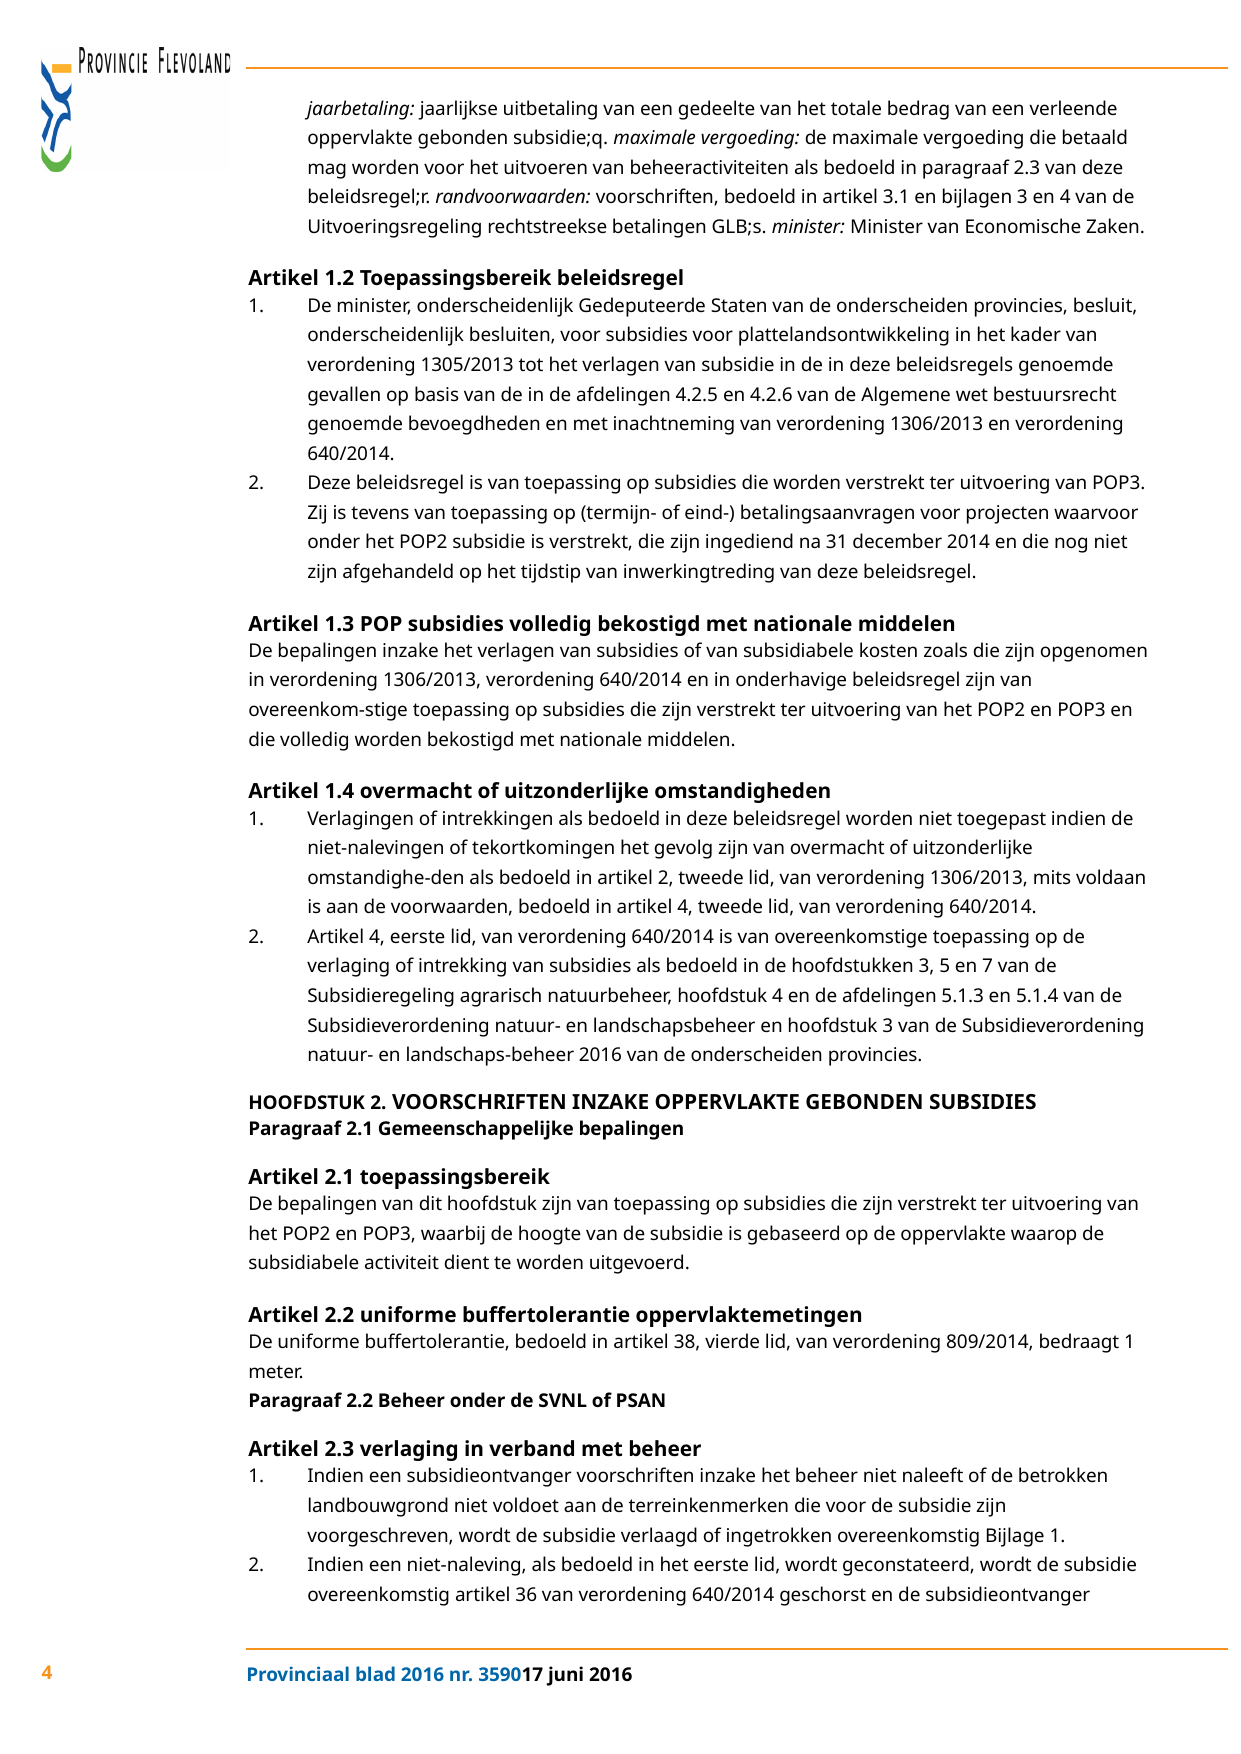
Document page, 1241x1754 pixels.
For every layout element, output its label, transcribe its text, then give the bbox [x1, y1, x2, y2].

list Indien een niet-naleving, als bedoeld in het eerste lid, wordt geconstateerd, wordt de subsidie overeenkomstig artikel 36 van verordening 640/2014 geschorst en de subsidieontvanger [248, 1551, 1152, 1607]
text Artikel 1.3 POP subsidies volledig bekostigd met nationale middelen [248, 609, 1152, 637]
text De uniforme buffertolerantie, bedoeld in artikel 38, vierde lid, van verordening 809/2014, bedraagt 1 meter. [248, 1328, 1152, 1384]
list Deze beleidsregel is van toepassing op subsidies die worden verstrekt ter uitvoering van POP3. Zij is tevens van toepassing op (termijn- of eind-) betalingsaanvragen voor projecten waarvoor onder het POP2 subsidie is verstrekt, die zijn ingediend na 31 december 2014 en die nog niet zijn afgehandeld op het tijdstip van inwerkingtreding van deze beleidsregel. [248, 469, 1152, 584]
text HOOFDSTUK 2. VOORSCHRIFTEN INZAKE OPPERVLAKTE GEBONDEN SUBSIDIES [248, 1087, 1152, 1115]
text Paragraaf 2.1 Gemeenschappelijke bepalingen [248, 1115, 1152, 1141]
text Artikel 1.4 overmacht of uitzonderlijke omstandigheden [248, 776, 1152, 805]
list Indien een subsidieontvanger voorschriften inzake het beheer niet naleeft of de betrokken landbouwgrond niet voldoet aan de terreinkenmerken die voor de subsidie zijn voorgeschreven, wordt de subsidie verlaagd of ingetrokken overeenkomstig Bijlage 1. [248, 1463, 1152, 1547]
text Paragraaf 2.2 Beheer onder de SVNL of PSAN [248, 1388, 1152, 1413]
text Artikel 2.3 verlaging in verband met beheer [248, 1434, 1152, 1463]
text Artikel 2.1 toepassingsbereik [248, 1162, 1152, 1190]
text Artikel 2.2 uniforme buffertolerantie oppervlaktemetingen [248, 1300, 1152, 1328]
text De bepalingen inzake het verlagen van subsidies of van subsidiabele kosten zoals die zijn opgenomen in verordening 1306/2013, verordening 640/2014 en in onderhavige beleidsregel zijn van overeenkom-stige toepassing op subsidies die zijn verstrekt ter uitvoering van het POP2 en POP3 en die volledig worden bekostigd met nationale middelen. [248, 637, 1152, 752]
picture [41, 47, 231, 172]
text Artikel 1.2 Toepassingsbereik beleidsregel [248, 263, 1152, 292]
list De minister, onderscheidenlijk Gedeputeerde Staten van de onderscheiden provincies, besluit, onderscheidenlijk besluiten, voor subsidies voor plattelandsontwikkeling in het kader van verordening 1305/2013 tot het verlagen van subsidie in de in deze beleidsregels genoemde gevallen op basis van de in de afdelingen 4.2.5 en 4.2.6 van de Algemene wet bestuursrecht genoemde bevoegdheden en met inachtneming van verordening 1306/2013 en verordening 640/2014. [248, 292, 1152, 466]
list jaarbetaling: jaarlijkse uitbetaling van een gedeelte van het totale bedrag van een verleende oppervlakte gebonden subsidie;q. maximale vergoeding: de maximale vergoeding die betaald mag worden voor het uitvoeren van beheeractiviteiten als bedoeld in paragraaf 2.3 van deze beleidsregel;r. randvoorwaarden: voorschriften, bedoeld in artikel 3.1 en bijlagen 3 en 4 van de Uitvoeringsregeling rechtstreekse betalingen GLB;s. minister: Minister van Economische Zaken. [248, 95, 1152, 239]
text De bepalingen van dit hoofdstuk zijn van toepassing op subsidies die zijn verstrekt ter uitvoering van het POP2 en POP3, waarbij de hoogte van de subsidie is gebaseerd op de oppervlakte waarop de subsidiabele activiteit dient te worden uitgevoerd. [248, 1190, 1152, 1275]
list Artikel 4, eerste lid, van verordening 640/2014 is van overeenkomstige toepassing op de verlaging of intrekking van subsidies als bedoeld in de hoofdstukken 3, 5 en 7 van de Subsidieregeling agrarisch natuurbeheer, hoofdstuk 4 en de afdelingen 5.1.3 en 5.1.4 van de Subsidieverordening natuur- en landschapsbeheer en hoofdstuk 3 van de Subsidieverordening natuur- en landschaps-beheer 2016 van de onderscheiden provincies. [248, 923, 1152, 1067]
list Verlagingen of intrekkingen als bedoeld in deze beleidsregel worden niet toegepast indien de niet-nalevingen of tekortkomingen het gevolg zijn van overmacht of uitzonderlijke omstandighe-den als bedoeld in artikel 2, tweede lid, van verordening 1306/2013, mits voldaan is aan de voorwaarden, bedoeld in artikel 4, tweede lid, van verordening 640/2014. [248, 805, 1152, 919]
